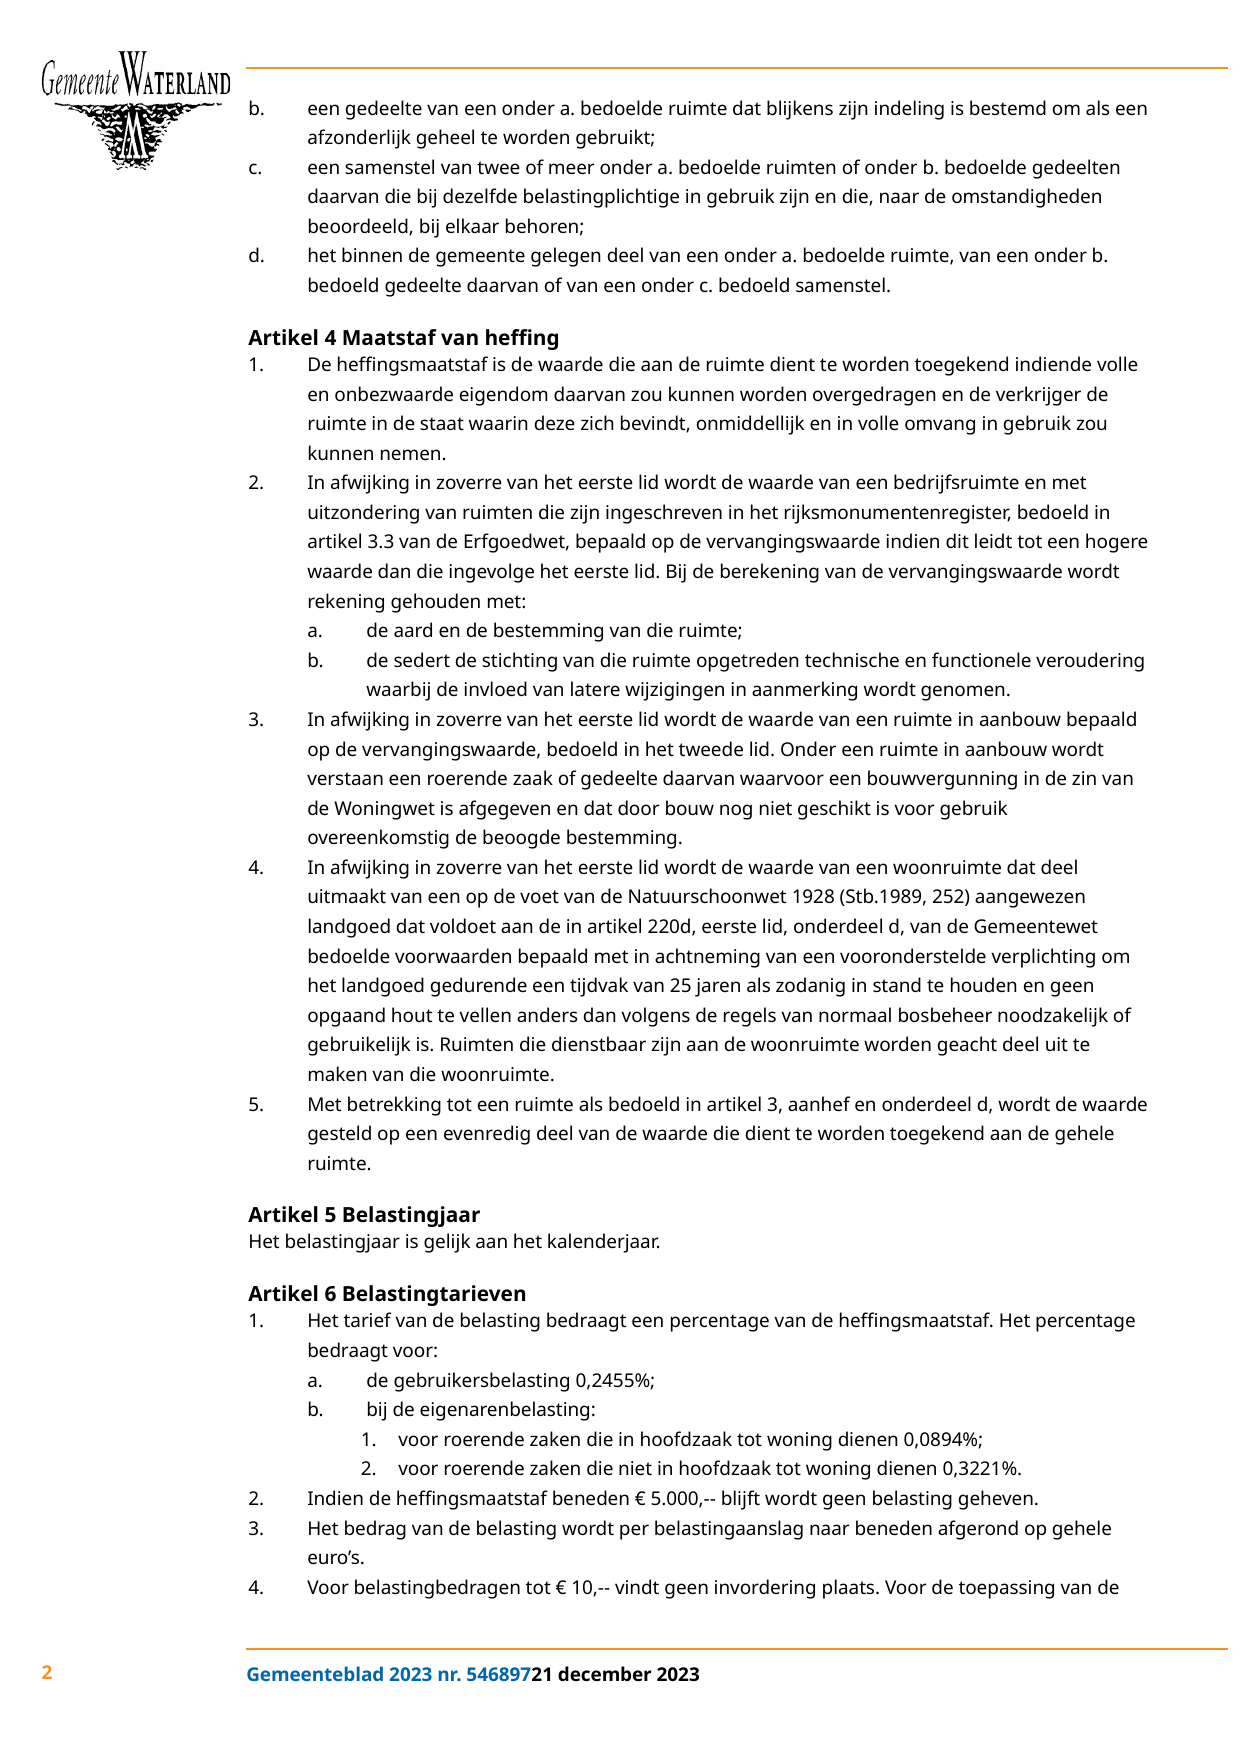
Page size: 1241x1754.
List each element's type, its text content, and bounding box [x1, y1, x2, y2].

picture [41, 47, 231, 172]
text Het belastingjaar is gelijk aan het kalenderjaar. [248, 1229, 1152, 1254]
list een samenstel van twee of meer onder a. bedoelde ruimten of onder b. bedoelde gedeelten daarvan die bij dezelfde belastingplichtige in gebruik zijn en die, naar de omstandigheden beoordeeld, bij elkaar behoren; [248, 154, 1152, 239]
list Het bedrag van de belasting wordt per belastingaanslag naar beneden afgerond op gehele euro’s. [248, 1515, 1152, 1570]
list de aard en de bestemming van die ruimte; [307, 617, 1152, 643]
list Het tarief van de belasting bedraagt een percentage van de heffingsmaatstaf. Het percentage bedraagt voor: [248, 1308, 1152, 1363]
list de gebruikersbelasting 0,2455%; [307, 1367, 1152, 1392]
list een gedeelte van een onder a. bedoelde ruimte dat blijkens zijn indeling is bestemd om als een afzonderlijk geheel te worden gebruikt; [248, 95, 1152, 150]
list het binnen de gemeente gelegen deel van een onder a. bedoelde ruimte, van een onder b. bedoeld gedeelte daarvan of van een onder c. bedoeld samenstel. [248, 243, 1152, 298]
list Met betrekking tot een ruimte als bedoeld in artikel 3, aanhef en onderdeel d, wordt de waarde gesteld op een evenredig deel van de waarde die dient te worden toegekend aan de gehele ruimte. [248, 1091, 1152, 1176]
list de sedert de stichting van die ruimte opgetreden technische en functionele veroudering waarbij de invloed van latere wijzigingen in aanmerking wordt genomen. [307, 647, 1152, 702]
list voor roerende zaken die in hoofdzaak tot woning dienen 0,0894%; [361, 1426, 1152, 1452]
list voor roerende zaken die niet in hoofdzaak tot woning dienen 0,3221%. [361, 1456, 1152, 1481]
list De heffingsmaatstaf is de waarde die aan de ruimte dient te worden toegekend indiende volle en onbezwaarde eigendom daarvan zou kunnen worden overgedragen en de verkrijger de ruimte in de staat waarin deze zich bevindt, onmiddellijk en in volle omvang in gebruik zou kunnen nemen. [248, 351, 1152, 466]
text Artikel 5 Belastingjaar [248, 1200, 1152, 1229]
list bij de eigenarenbelasting: [307, 1396, 1152, 1422]
list Indien de heffingsmaatstaf beneden € 5.000,-- blijft wordt geen belasting geheven. [248, 1485, 1152, 1511]
list In afwijking in zoverre van het eerste lid wordt de waarde van een ruimte in aanbouw bepaald op de vervangingswaarde, bedoeld in het tweede lid. Onder een ruimte in aanbouw wordt verstaan een roerende zaak of gedeelte daarvan waarvoor een bouwvergunning in de zin van de Woningwet is afgegeven en dat door bouw nog niet geschikt is voor gebruik overeenkomstig de beoogde bestemming. [248, 706, 1152, 850]
text Artikel 4 Maatstaf van heffing [248, 323, 1152, 351]
list In afwijking in zoverre van het eerste lid wordt de waarde van een bedrijfsruimte en met uitzondering van ruimten die zijn ingeschreven in het rijksmonumentenregister, bedoeld in artikel 3.3 van de Erfgoedwet, bepaald op de vervangingswaarde indien dit leidt tot een hogere waarde dan die ingevolge het eerste lid. Bij de berekening van de vervangingswaarde wordt rekening gehouden met: [248, 469, 1152, 613]
list Voor belastingbedragen tot € 10,-- vindt geen invordering plaats. Voor de toepassing van de [248, 1574, 1152, 1599]
list In afwijking in zoverre van het eerste lid wordt de waarde van een woonruimte dat deel uitmaakt van een op de voet van de Natuurschoonwet 1928 (Stb.1989, 252) aangewezen landgoed dat voldoet aan de in artikel 220d, eerste lid, onderdeel d, van de Gemeentewet bedoelde voorwaarden bepaald met in achtneming van een vooronderstelde verplichting om het landgoed gedurende een tijdvak van 25 jaren als zodanig in stand te houden en geen opgaand hout te vellen anders dan volgens de regels van normaal bosbeheer noodzakelijk of gebruikelijk is. Ruimten die dienstbaar zijn aan de woonruimte worden geacht deel uit te maken van die woonruimte. [248, 854, 1152, 1087]
text Artikel 6 Belastingtarieven [248, 1279, 1152, 1308]
